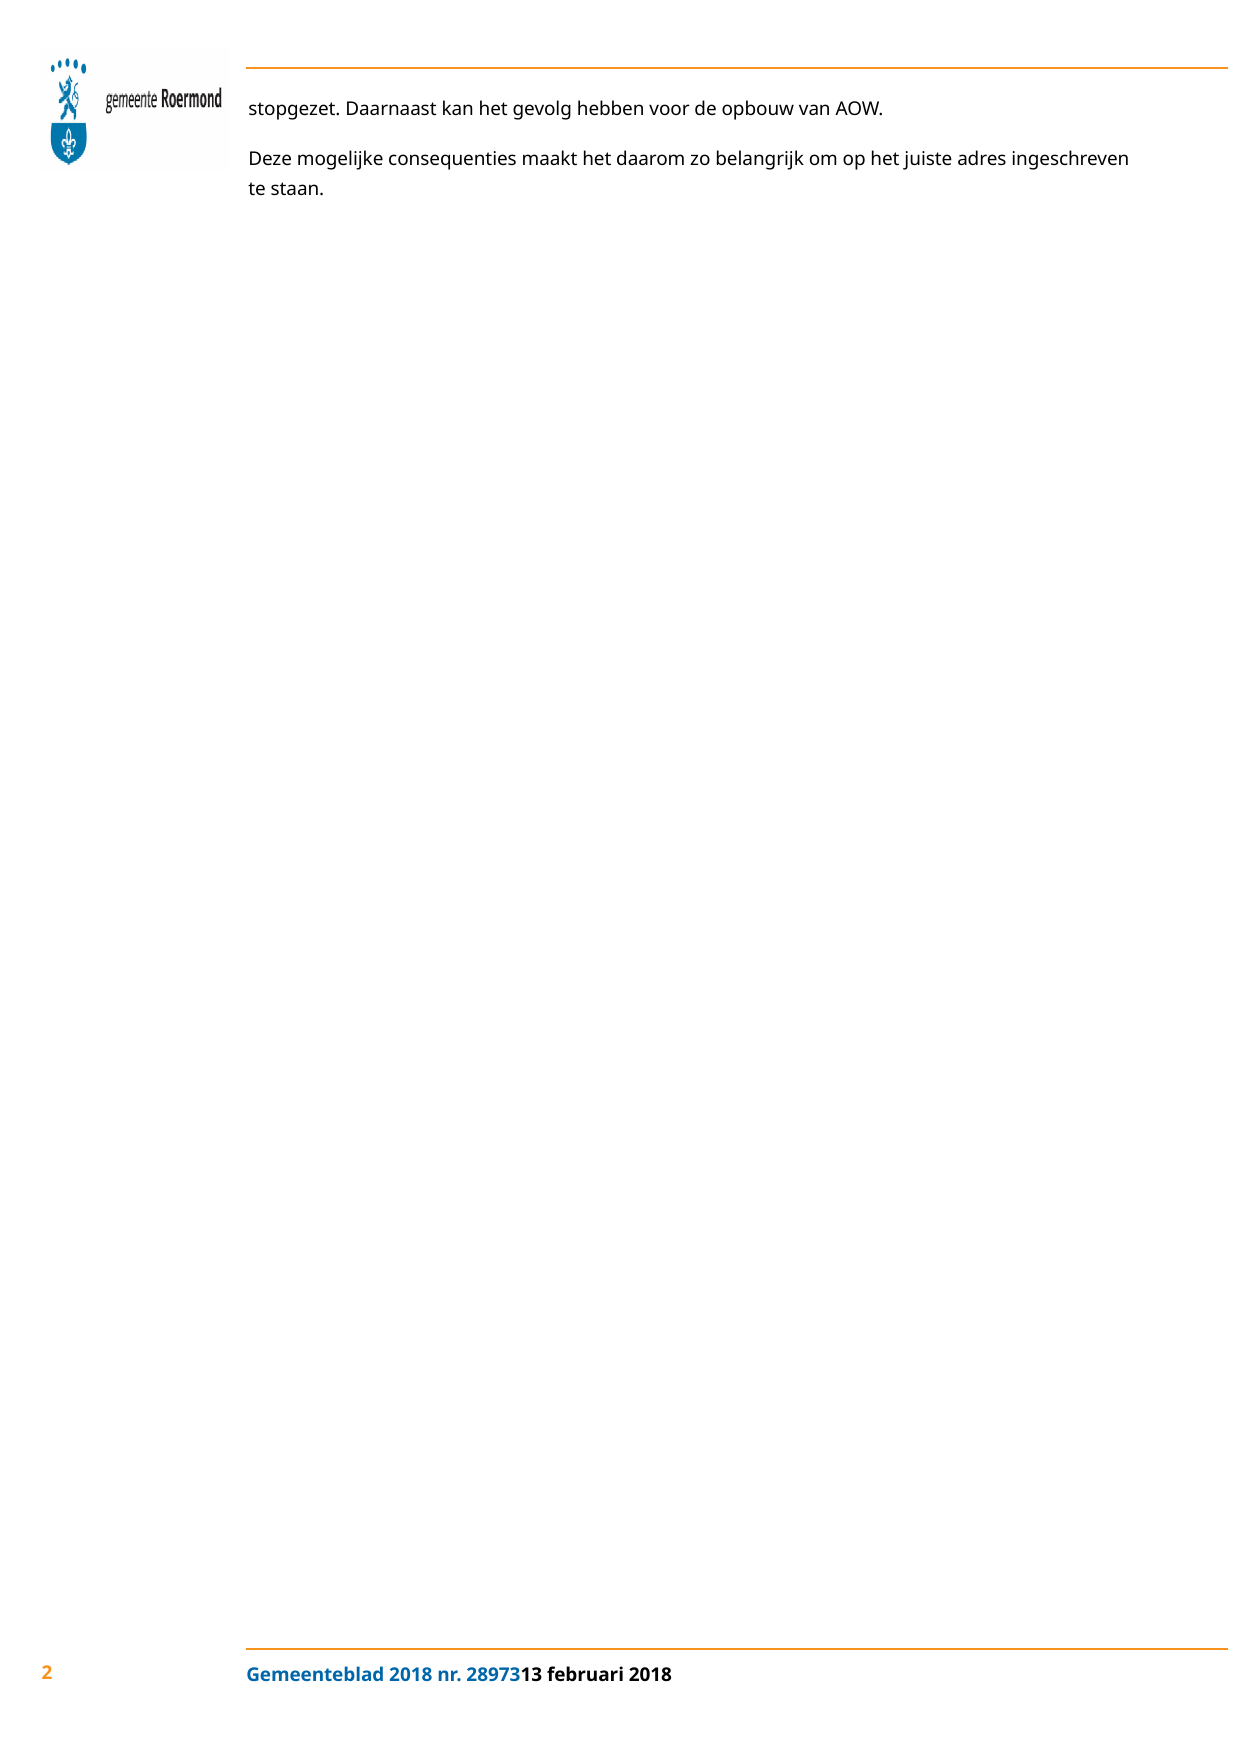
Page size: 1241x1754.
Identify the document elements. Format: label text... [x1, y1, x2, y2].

text stopgezet. Daarnaast kan het gevolg hebben voor de opbouw van AOW. [248, 95, 1152, 121]
text Deze mogelijke consequenties maakt het daarom zo belangrijk om op het juiste adres ingeschreven te staan. [248, 145, 1152, 201]
picture [41, 47, 231, 172]
